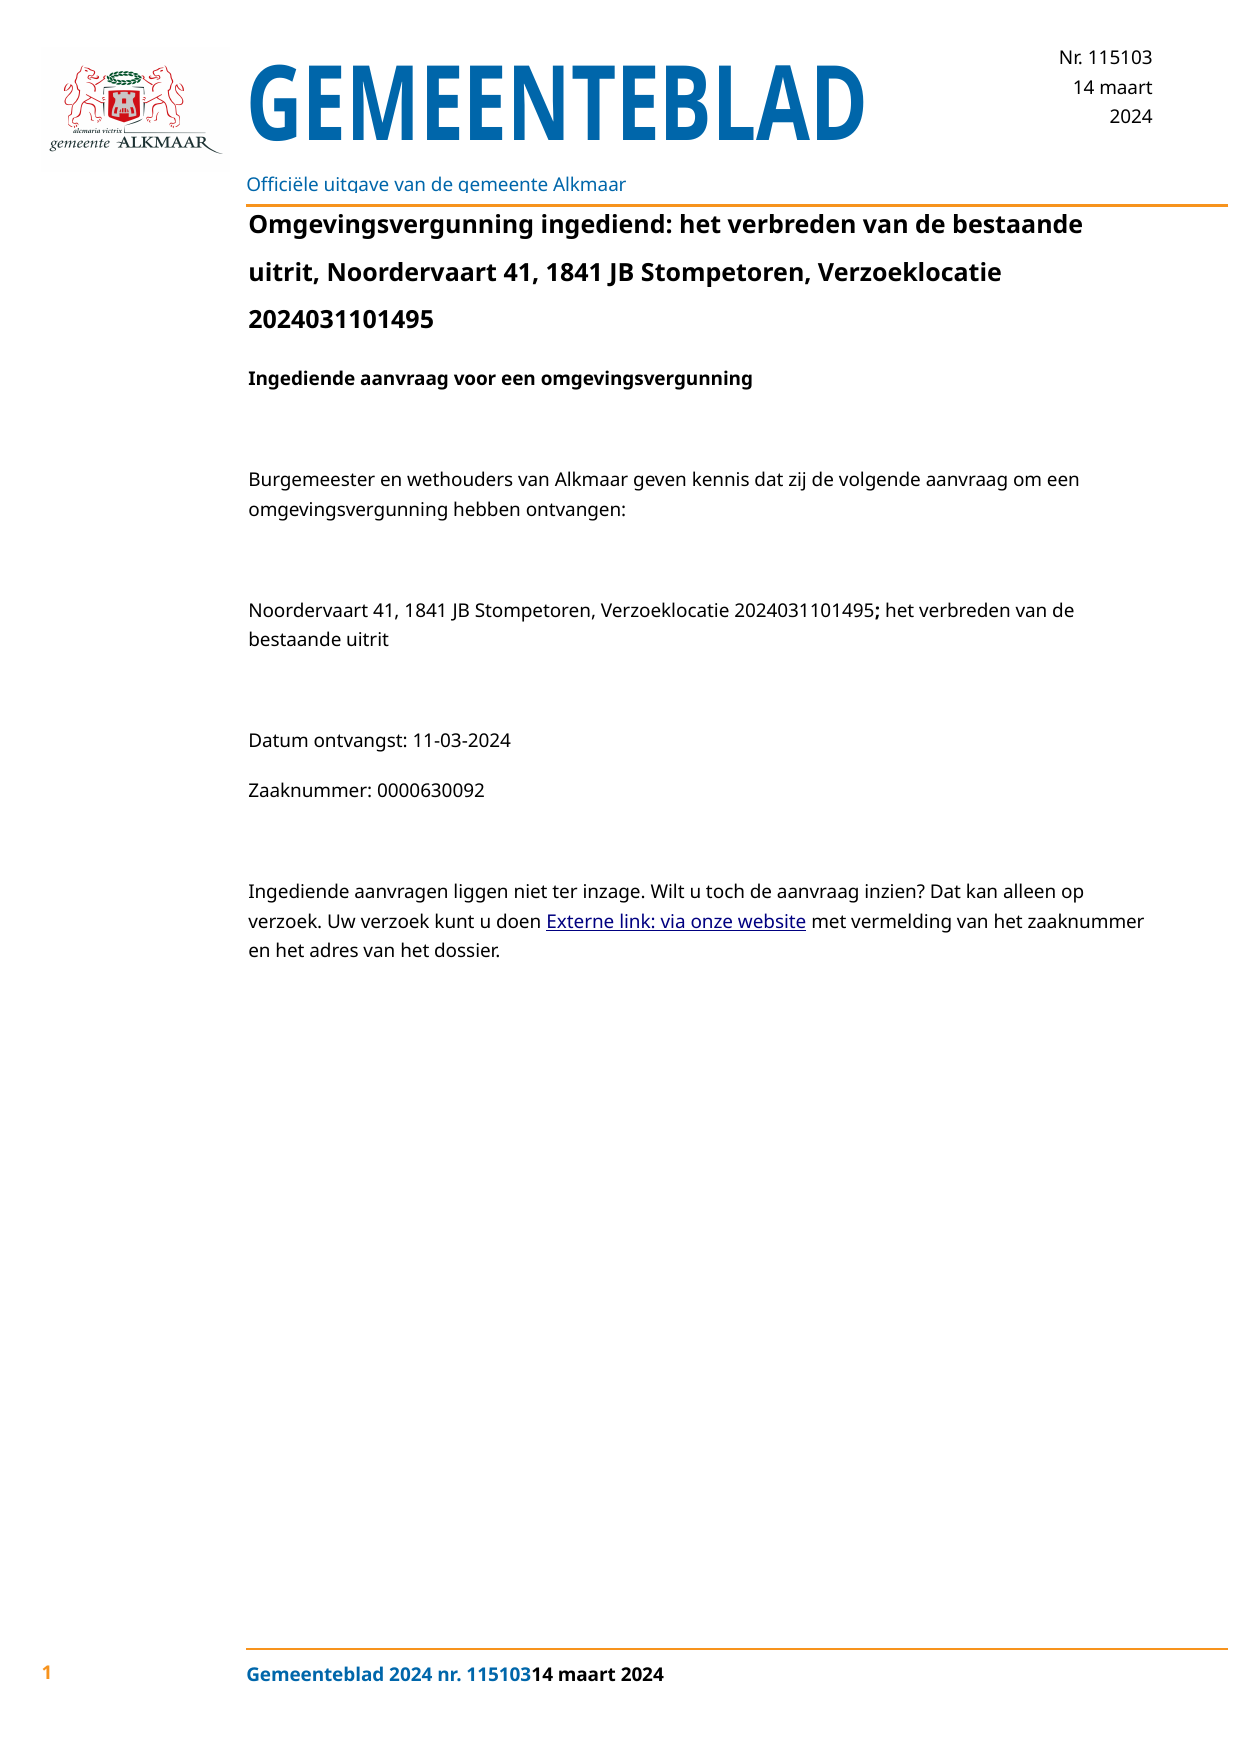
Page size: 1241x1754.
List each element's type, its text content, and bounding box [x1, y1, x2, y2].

picture [41, 47, 231, 172]
text Burgemeester en wethouders van Alkmaar geven kennis dat zij de volgende aanvraag om een omgevingsvergunning hebben ontvangen: [248, 466, 1152, 522]
text Ingediende aanvraag voor een omgevingsvergunning [248, 366, 1152, 391]
text Noordervaart 41, 1841 JB Stompetoren, Verzoeklocatie 2024031101495; het verbreden van de bestaande uitrit [248, 597, 1152, 652]
text Datum ontvangst: 11-03-2024 [248, 727, 1152, 753]
text Omgevingsvergunning ingediend: het verbreden van de bestaande uitrit, Noordervaart 41, 1841 JB Stompetoren, Verzoeklocatie 2024031101495 [248, 207, 1152, 336]
text Zaaknummer: 0000630092 [248, 778, 1152, 803]
text Ingediende aanvragen liggen niet ter inzage. Wilt u toch de aanvraag inzien? Dat kan alleen op verzoek. Uw verzoek kunt u doen Externe link: via onze website met vermelding van het zaaknummer en het adres van het dossier. [248, 878, 1152, 963]
